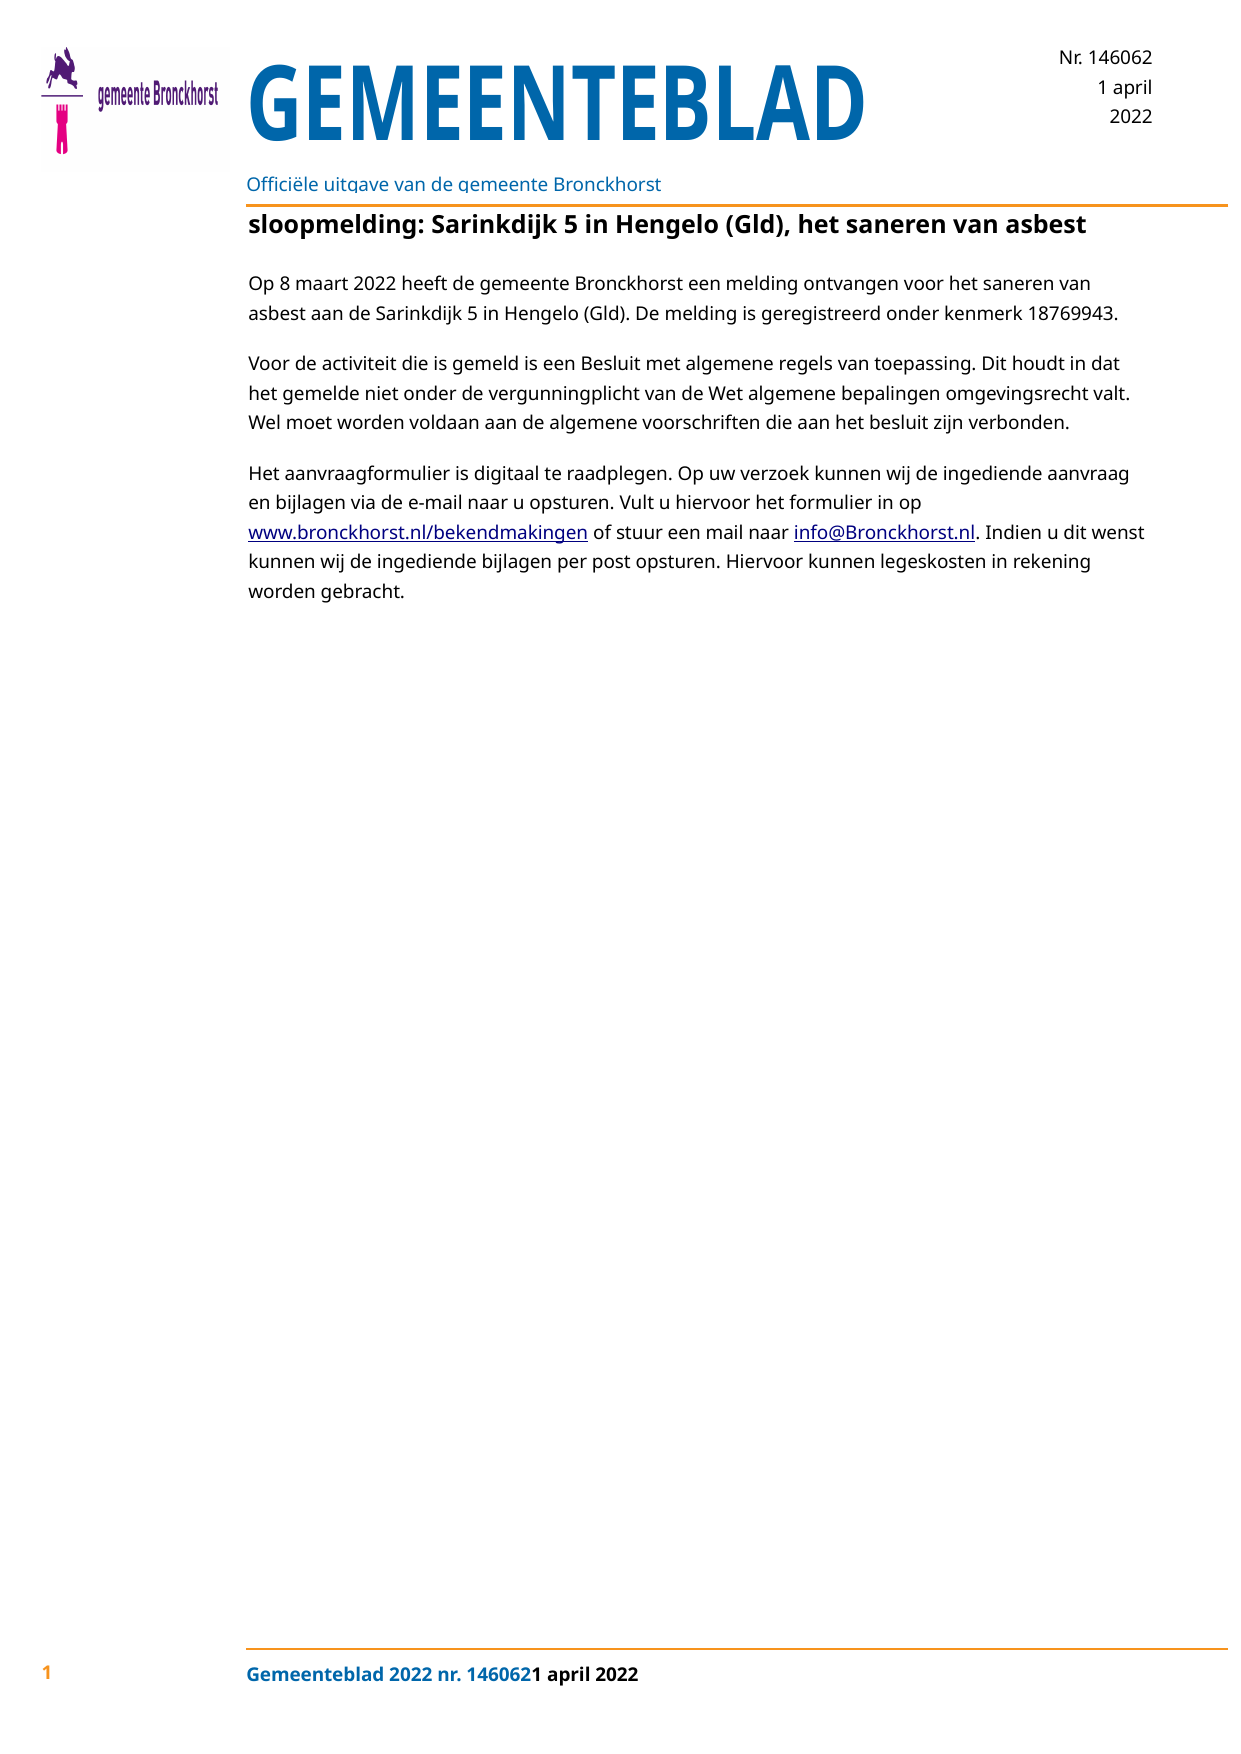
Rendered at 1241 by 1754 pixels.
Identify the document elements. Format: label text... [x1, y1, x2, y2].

text Het aanvraagformulier is digitaal te raadplegen. Op uw verzoek kunnen wij de ingediende aanvraag en bijlagen via de e-mail naar u opsturen. Vult u hiervoor het formulier in op www.bronckhorst.nl/bekendmakingen of stuur een mail naar info@Bronckhorst.nl. Indien u dit wenst kunnen wij de ingediende bijlagen per post opsturen. Hiervoor kunnen legeskosten in rekening worden gebracht. [248, 460, 1152, 604]
text Voor de activiteit die is gemeld is een Besluit met algemene regels van toepassing. Dit houdt in dat het gemelde niet onder de vergunningplicht van de Wet algemene bepalingen omgevingsrecht valt. Wel moet worden voldaan aan de algemene voorschriften die aan het besluit zijn verbonden. [248, 350, 1152, 435]
text Op 8 maart 2022 heeft de gemeente Bronckhorst een melding ontvangen voor het saneren van asbest aan de Sarinkdijk 5 in Hengelo (Gld). De melding is geregistreerd onder kenmerk 18769943. [248, 270, 1152, 326]
text sloopmelding: Sarinkdijk 5 in Hengelo (Gld), het saneren van asbest [248, 207, 1152, 241]
picture [41, 47, 231, 172]
